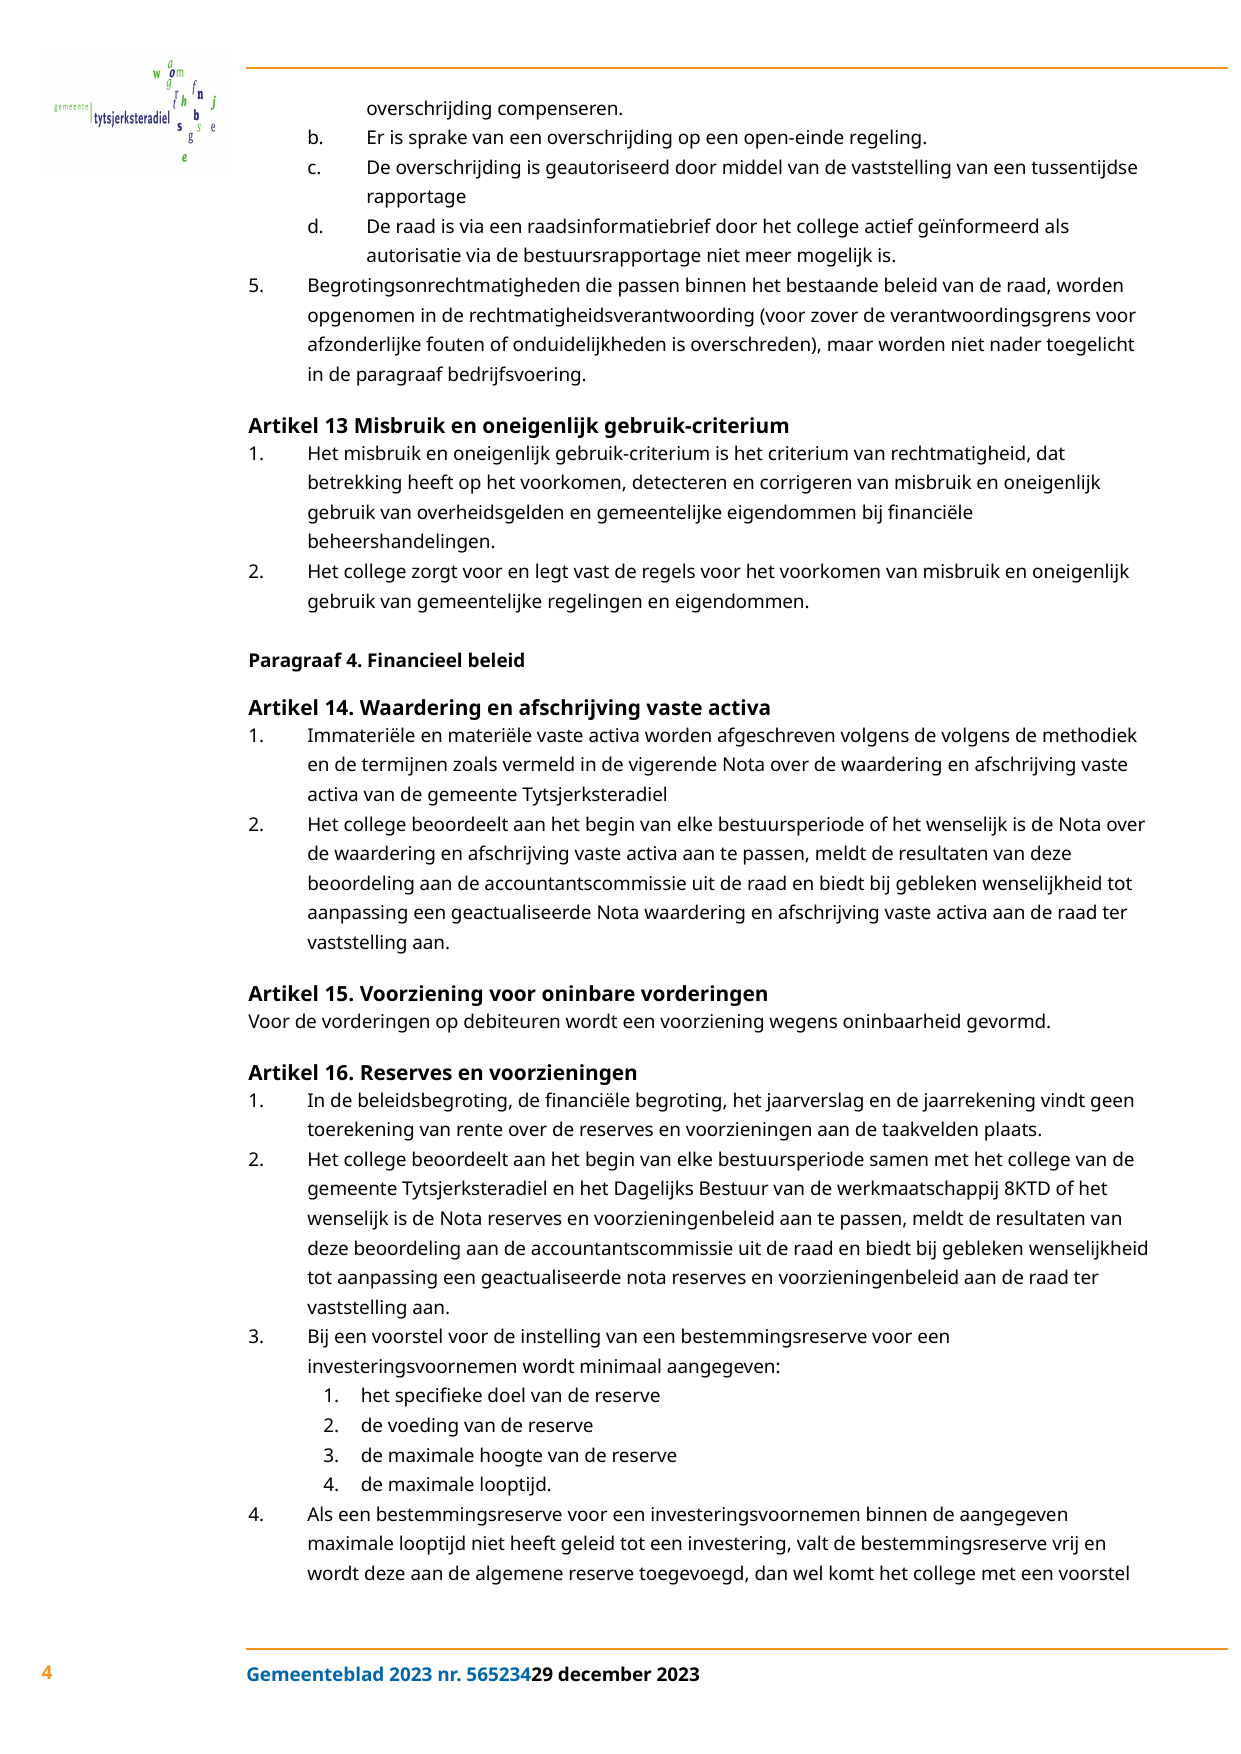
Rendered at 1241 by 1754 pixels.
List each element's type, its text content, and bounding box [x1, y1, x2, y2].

text Artikel 14. Waardering en afschrijving vaste activa [248, 693, 1152, 722]
list de maximale hoogte van de reserve [323, 1442, 1152, 1467]
list De overschrijding is geautoriseerd door middel van de vaststelling van een tussentijdse rapportage [307, 154, 1152, 209]
picture [41, 47, 231, 172]
text Paragraaf 4. Financieel beleid [248, 647, 1152, 673]
list In de beleidsbegroting, de financiële begroting, het jaarverslag en de jaarrekening vindt geen toerekening van rente over de reserves en voorzieningen aan de taakvelden plaats. [248, 1087, 1152, 1142]
list Begrotingsonrechtmatigheden die passen binnen het bestaande beleid van de raad, worden opgenomen in de rechtmatigheidsverantwoording (voor zover de verantwoordingsgrens voor afzonderlijke fouten of onduidelijkheden is overschreden), maar worden niet nader toegelicht in de paragraaf bedrijfsvoering. [248, 272, 1152, 387]
list Er is sprake van een overschrijding op een open-einde regeling. [307, 124, 1152, 150]
list Het college beoordeelt aan het begin van elke bestuursperiode of het wenselijk is de Nota over de waardering en afschrijving vaste activa aan te passen, meldt de resultaten van deze beoordeling aan de accountantscommissie uit de raad en biedt bij gebleken wenselijkheid tot aanpassing een geactualiseerde Nota waardering en afschrijving vaste activa aan de raad ter vaststelling aan. [248, 811, 1152, 955]
list Immateriële en materiële vaste activa worden afgeschreven volgens de volgens de methodiek en de termijnen zoals vermeld in de vigerende Nota over de waardering en afschrijving vaste activa van de gemeente Tytsjerksteradiel [248, 722, 1152, 807]
text Artikel 15. Voorziening voor oninbare vorderingen [248, 979, 1152, 1008]
list het specifieke doel van de reserve [323, 1383, 1152, 1408]
text Artikel 16. Reserves en voorzieningen [248, 1058, 1152, 1087]
list Het college beoordeelt aan het begin van elke bestuursperiode samen met het college van de gemeente Tytsjerksteradiel en het Dagelijks Bestuur van de werkmaatschappij 8KTD of het wenselijk is de Nota reserves en voorzieningenbeleid aan te passen, meldt de resultaten van deze beoordeling aan de accountantscommissie uit de raad en biedt bij gebleken wenselijkheid tot aanpassing een geactualiseerde nota reserves en voorzieningenbeleid aan de raad ter vaststelling aan. [248, 1146, 1152, 1319]
list Het misbruik en oneigenlijk gebruik-criterium is het criterium van rechtmatigheid, dat betrekking heeft op het voorkomen, detecteren en corrigeren van misbruik en oneigenlijk gebruik van overheidsgelden en gemeentelijke eigendommen bij financiële beheershandelingen. [248, 440, 1152, 554]
text Artikel 13 Misbruik en oneigenlijk gebruik-criterium [248, 411, 1152, 440]
list De raad is via een raadsinformatiebrief door het college actief geïnformeerd als autorisatie via de bestuursrapportage niet meer mogelijk is. [307, 213, 1152, 268]
list Bij een voorstel voor de instelling van een bestemmingsreserve voor een investeringsvoornemen wordt minimaal aangegeven: [248, 1323, 1152, 1379]
list Het college zorgt voor en legt vast de regels voor het voorkomen van misbruik en oneigenlijk gebruik van gemeentelijke regelingen en eigendommen. [248, 558, 1152, 613]
text Voor de vorderingen op debiteuren wordt een voorziening wegens oninbaarheid gevormd. [248, 1008, 1152, 1034]
list de voeding van de reserve [323, 1412, 1152, 1438]
list de maximale looptijd. [323, 1471, 1152, 1497]
list Als een bestemmingsreserve voor een investeringsvoornemen binnen de aangegeven maximale looptijd niet heeft geleid tot een investering, valt de bestemmingsreserve vrij en wordt deze aan de algemene reserve toegevoegd, dan wel komt het college met een voorstel [248, 1501, 1152, 1586]
list overschrijding compenseren. [307, 95, 1152, 121]
